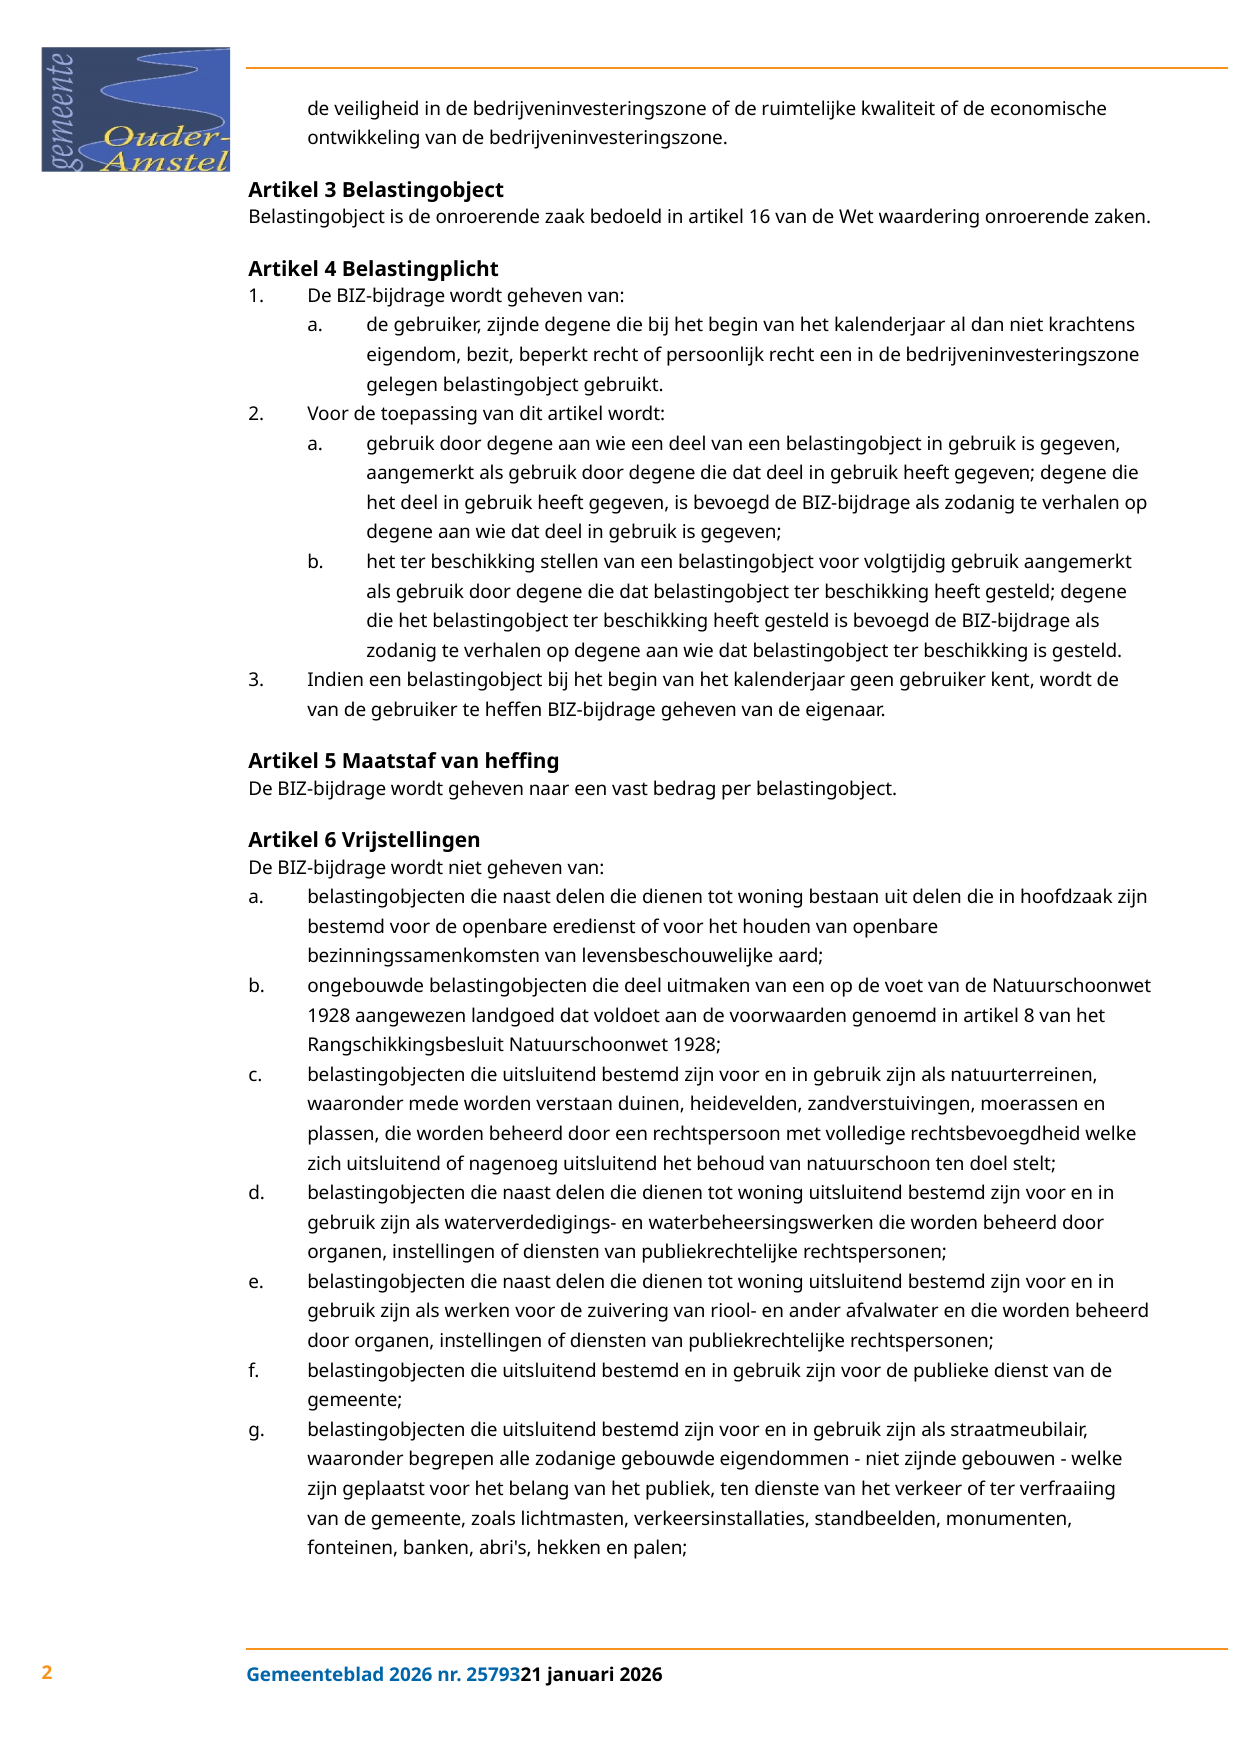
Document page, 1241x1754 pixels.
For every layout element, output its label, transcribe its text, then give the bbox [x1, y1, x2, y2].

text Artikel 3 Belastingobject [248, 175, 1152, 203]
list Indien een belastingobject bij het begin van het kalenderjaar geen gebruiker kent, wordt de van de gebruiker te heffen BIZ-bijdrage geheven van de eigenaar. [248, 667, 1152, 722]
text Belastingobject is de onroerende zaak bedoeld in artikel 16 van de Wet waardering onroerende zaken. [248, 203, 1152, 229]
text Artikel 5 Maatstaf van heffing [248, 747, 1152, 775]
text Artikel 4 Belastingplicht [248, 254, 1152, 282]
picture [41, 47, 231, 172]
text Artikel 6 Vrijstellingen [248, 826, 1152, 854]
list gebruik door degene aan wie een deel van een belastingobject in gebruik is gegeven, aangemerkt als gebruik door degene die dat deel in gebruik heeft gegeven; degene die het deel in gebruik heeft gegeven, is bevoegd de BIZ-bijdrage als zodanig te verhalen op degene aan wie dat deel in gebruik is gegeven; [307, 430, 1152, 544]
list belastingobjecten die naast delen die dienen tot woning uitsluitend bestemd zijn voor en in gebruik zijn als waterverdedigings- en waterbeheersingswerken die worden beheerd door organen, instellingen of diensten van publiekrechtelijke rechtspersonen; [248, 1179, 1152, 1264]
text De BIZ-bijdrage wordt geheven naar een vast bedrag per belastingobject. [248, 775, 1152, 801]
list belastingobjecten die uitsluitend bestemd en in gebruik zijn voor de publieke dienst van de gemeente; [248, 1357, 1152, 1412]
list belastingobjecten die naast delen die dienen tot woning uitsluitend bestemd zijn voor en in gebruik zijn als werken voor de zuivering van riool- en ander afvalwater en die worden beheerd door organen, instellingen of diensten van publiekrechtelijke rechtspersonen; [248, 1268, 1152, 1353]
list belastingobjecten die uitsluitend bestemd zijn voor en in gebruik zijn als natuurterreinen, waaronder mede worden verstaan duinen, heidevelden, zandverstuivingen, moerassen en plassen, die worden beheerd door een rechtspersoon met volledige rechtsbevoegdheid welke zich uitsluitend of nagenoeg uitsluitend het behoud van natuurschoon ten doel stelt; [248, 1061, 1152, 1176]
list de veiligheid in de bedrijveninvesteringszone of de ruimtelijke kwaliteit of de economische ontwikkeling van de bedrijveninvesteringszone. [248, 95, 1152, 150]
list Voor de toepassing van dit artikel wordt: [248, 400, 1152, 426]
list De BIZ-bijdrage wordt geheven van: [248, 282, 1152, 308]
list belastingobjecten die naast delen die dienen tot woning bestaan uit delen die in hoofdzaak zijn bestemd voor de openbare eredienst of voor het houden van openbare bezinningssamenkomsten van levensbeschouwelijke aard; [248, 883, 1152, 968]
list het ter beschikking stellen van een belastingobject voor volgtijdig gebruik aangemerkt als gebruik door degene die dat belastingobject ter beschikking heeft gesteld; degene die het belastingobject ter beschikking heeft gesteld is bevoegd de BIZ-bijdrage als zodanig te verhalen op degene aan wie dat belastingobject ter beschikking is gesteld. [307, 548, 1152, 663]
text De BIZ-bijdrage wordt niet geheven van: [248, 854, 1152, 880]
list belastingobjecten die uitsluitend bestemd zijn voor en in gebruik zijn als straatmeubilair, waaronder begrepen alle zodanige gebouwde eigendommen - niet zijnde gebouwen - welke zijn geplaatst voor het belang van het publiek, ten dienste van het verkeer of ter verfraaiing van de gemeente, zoals lichtmasten, verkeersinstallaties, standbeelden, monumenten, fonteinen, banken, abri's, hekken en palen; [248, 1416, 1152, 1560]
list ongebouwde belastingobjecten die deel uitmaken van een op de voet van de Natuurschoonwet 1928 aangewezen landgoed dat voldoet aan de voorwaarden genoemd in artikel 8 van het Rangschikkingsbesluit Natuurschoonwet 1928; [248, 972, 1152, 1057]
list de gebruiker, zijnde degene die bij het begin van het kalenderjaar al dan niet krachtens eigendom, bezit, beperkt recht of persoonlijk recht een in de bedrijveninvesteringszone gelegen belastingobject gebruikt. [307, 312, 1152, 397]
